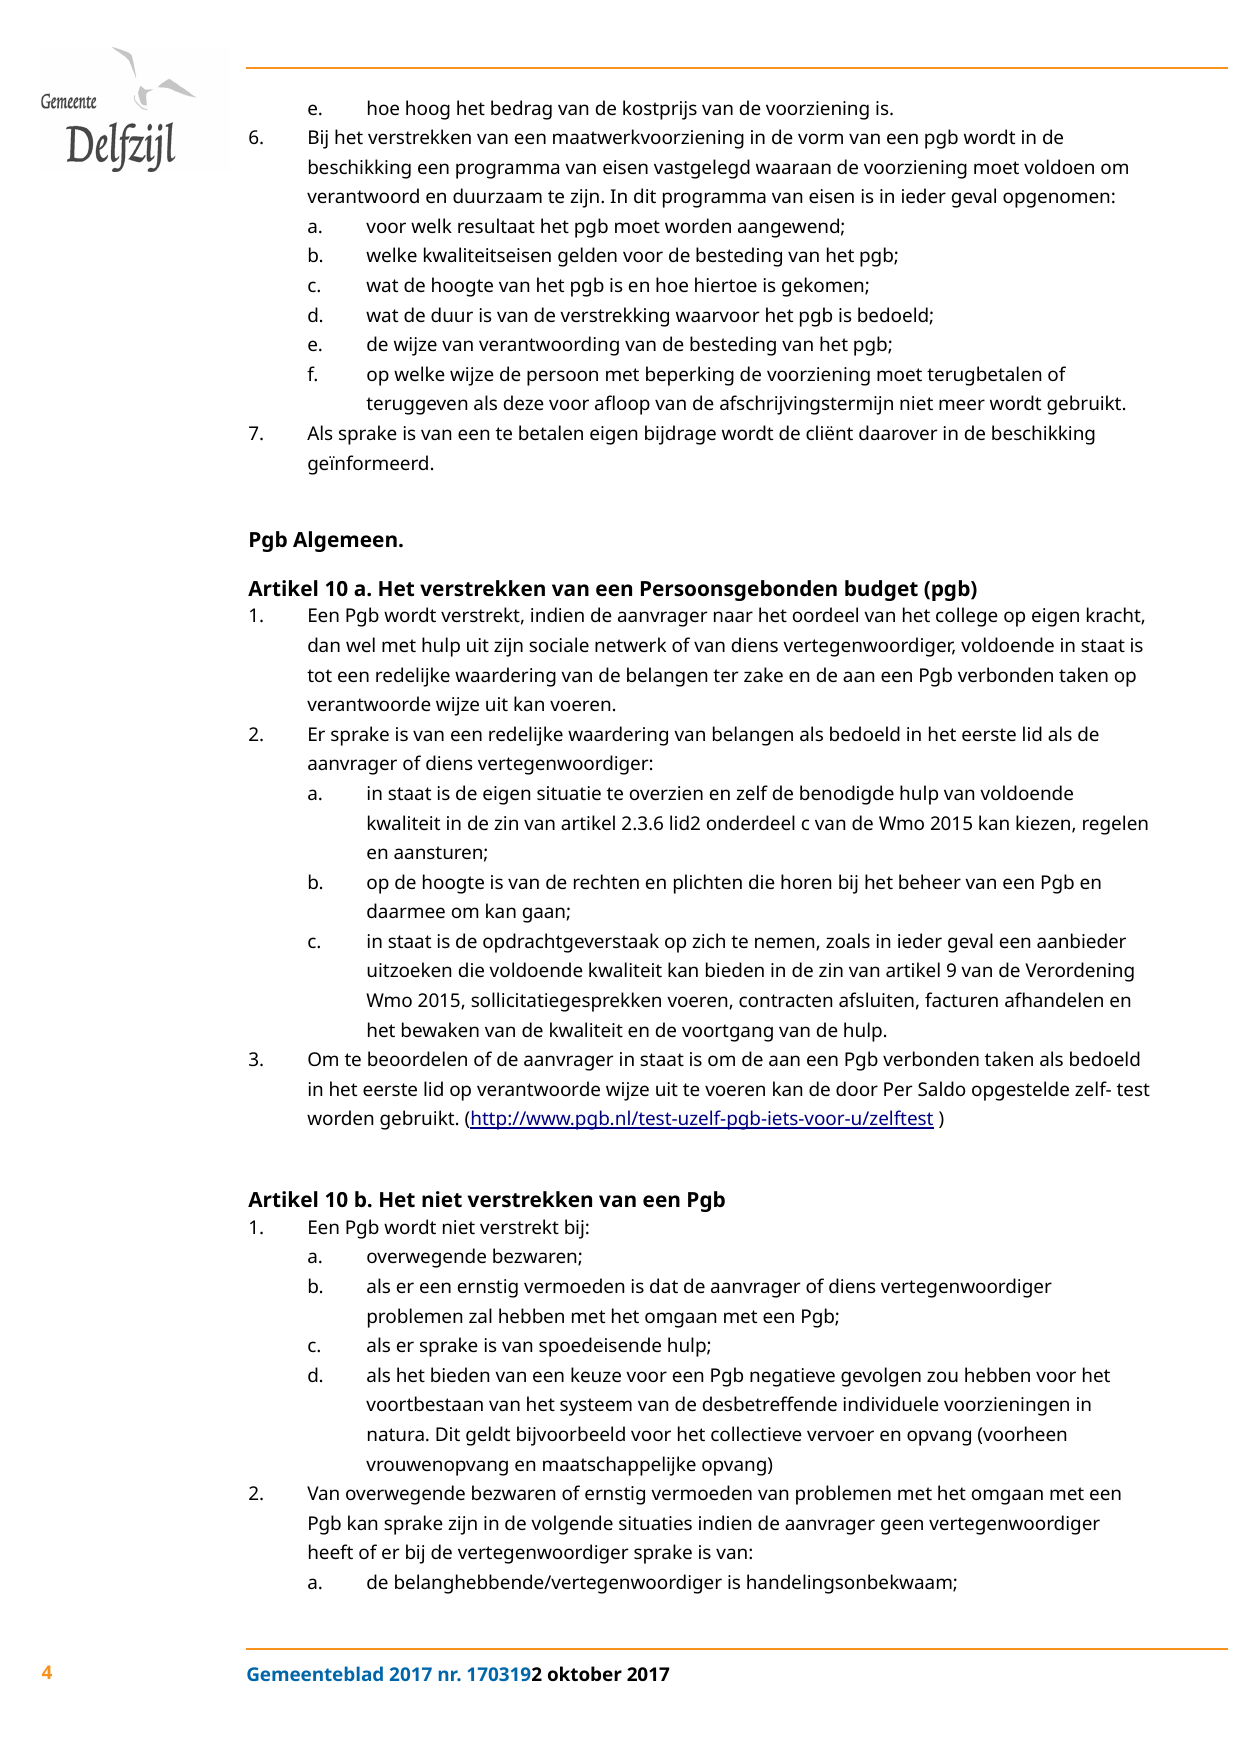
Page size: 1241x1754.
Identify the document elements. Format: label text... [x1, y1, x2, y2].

text Pgb Algemeen. [248, 525, 1152, 553]
list op welke wijze de persoon met beperking de voorziening moet terugbetalen of teruggeven als deze voor afloop van de afschrijvingstermijn niet meer wordt gebruikt. [307, 361, 1152, 416]
list hoe hoog het bedrag van de kostprijs van de voorziening is. [307, 95, 1152, 121]
text Artikel 10 a. Het verstrekken van een Persoonsgebonden budget (pgb) [248, 574, 1152, 603]
list Van overwegende bezwaren of ernstig vermoeden van problemen met het omgaan met een Pgb kan sprake zijn in de volgende situaties indien de aanvrager geen vertegenwoordiger heeft of er bij de vertegenwoordiger sprake is van: [248, 1480, 1152, 1565]
list in staat is de opdrachtgeverstaak op zich te nemen, zoals in ieder geval een aanbieder uitzoeken die voldoende kwaliteit kan bieden in de zin van artikel 9 van de Verordening Wmo 2015, sollicitatiegesprekken voeren, contracten afsluiten, facturen afhandelen en het bewaken van de kwaliteit en de voortgang van de hulp. [307, 928, 1152, 1043]
list Bij het verstrekken van een maatwerkvoorziening in de vorm van een pgb wordt in de beschikking een programma van eisen vastgelegd waaraan de voorziening moet voldoen om verantwoord en duurzaam te zijn. In dit programma van eisen is in ieder geval opgenomen: [248, 124, 1152, 209]
list wat de hoogte van het pgb is en hoe hiertoe is gekomen; [307, 272, 1152, 298]
list op de hoogte is van de rechten en plichten die horen bij het beheer van een Pgb en daarmee om kan gaan; [307, 869, 1152, 924]
list als er een ernstig vermoeden is dat de aanvrager of diens vertegenwoordiger problemen zal hebben met het omgaan met een Pgb; [307, 1273, 1152, 1328]
list als het bieden van een keuze voor een Pgb negatieve gevolgen zou hebben voor het voortbestaan van het systeem van de desbetreffende individuele voorzieningen in natura. Dit geldt bijvoorbeeld voor het collectieve vervoer en opvang (voorheen vrouwenopvang en maatschappelijke opvang) [307, 1362, 1152, 1476]
list Een Pgb wordt niet verstrekt bij: [248, 1214, 1152, 1240]
list Er sprake is van een redelijke waardering van belangen als bedoeld in het eerste lid als de aanvrager of diens vertegenwoordiger: [248, 721, 1152, 776]
list Een Pgb wordt verstrekt, indien de aanvrager naar het oordeel van het college op eigen kracht, dan wel met hulp uit zijn sociale netwerk of van diens vertegenwoordiger, voldoende in staat is tot een redelijke waardering van de belangen ter zake en de aan een Pgb verbonden taken op verantwoorde wijze uit kan voeren. [248, 603, 1152, 717]
text Artikel 10 b. Het niet verstrekken van een Pgb [248, 1186, 1152, 1214]
picture [41, 47, 231, 172]
list wat de duur is van de verstrekking waarvoor het pgb is bedoeld; [307, 302, 1152, 328]
list welke kwaliteitseisen gelden voor de besteding van het pgb; [307, 243, 1152, 268]
list in staat is de eigen situatie te overzien en zelf de benodigde hulp van voldoende kwaliteit in de zin van artikel 2.3.6 lid2 onderdeel c van de Wmo 2015 kan kiezen, regelen en aansturen; [307, 780, 1152, 865]
list Als sprake is van een te betalen eigen bijdrage wordt de cliënt daarover in de beschikking geïnformeerd. [248, 420, 1152, 476]
list als er sprake is van spoedeisende hulp; [307, 1332, 1152, 1358]
list overwegende bezwaren; [307, 1244, 1152, 1269]
list voor welk resultaat het pgb moet worden aangewend; [307, 213, 1152, 239]
list de wijze van verantwoording van de besteding van het pgb; [307, 331, 1152, 357]
list Om te beoordelen of de aanvrager in staat is om de aan een Pgb verbonden taken als bedoeld in het eerste lid op verantwoorde wijze uit te voeren kan de door Per Saldo opgestelde zelf- test worden gebruikt. (http://www.pgb.nl/test-uzelf-pgb-iets-voor-u/zelftest ) [248, 1046, 1152, 1131]
list de belanghebbende/vertegenwoordiger is handelingsonbekwaam; [307, 1569, 1152, 1595]
